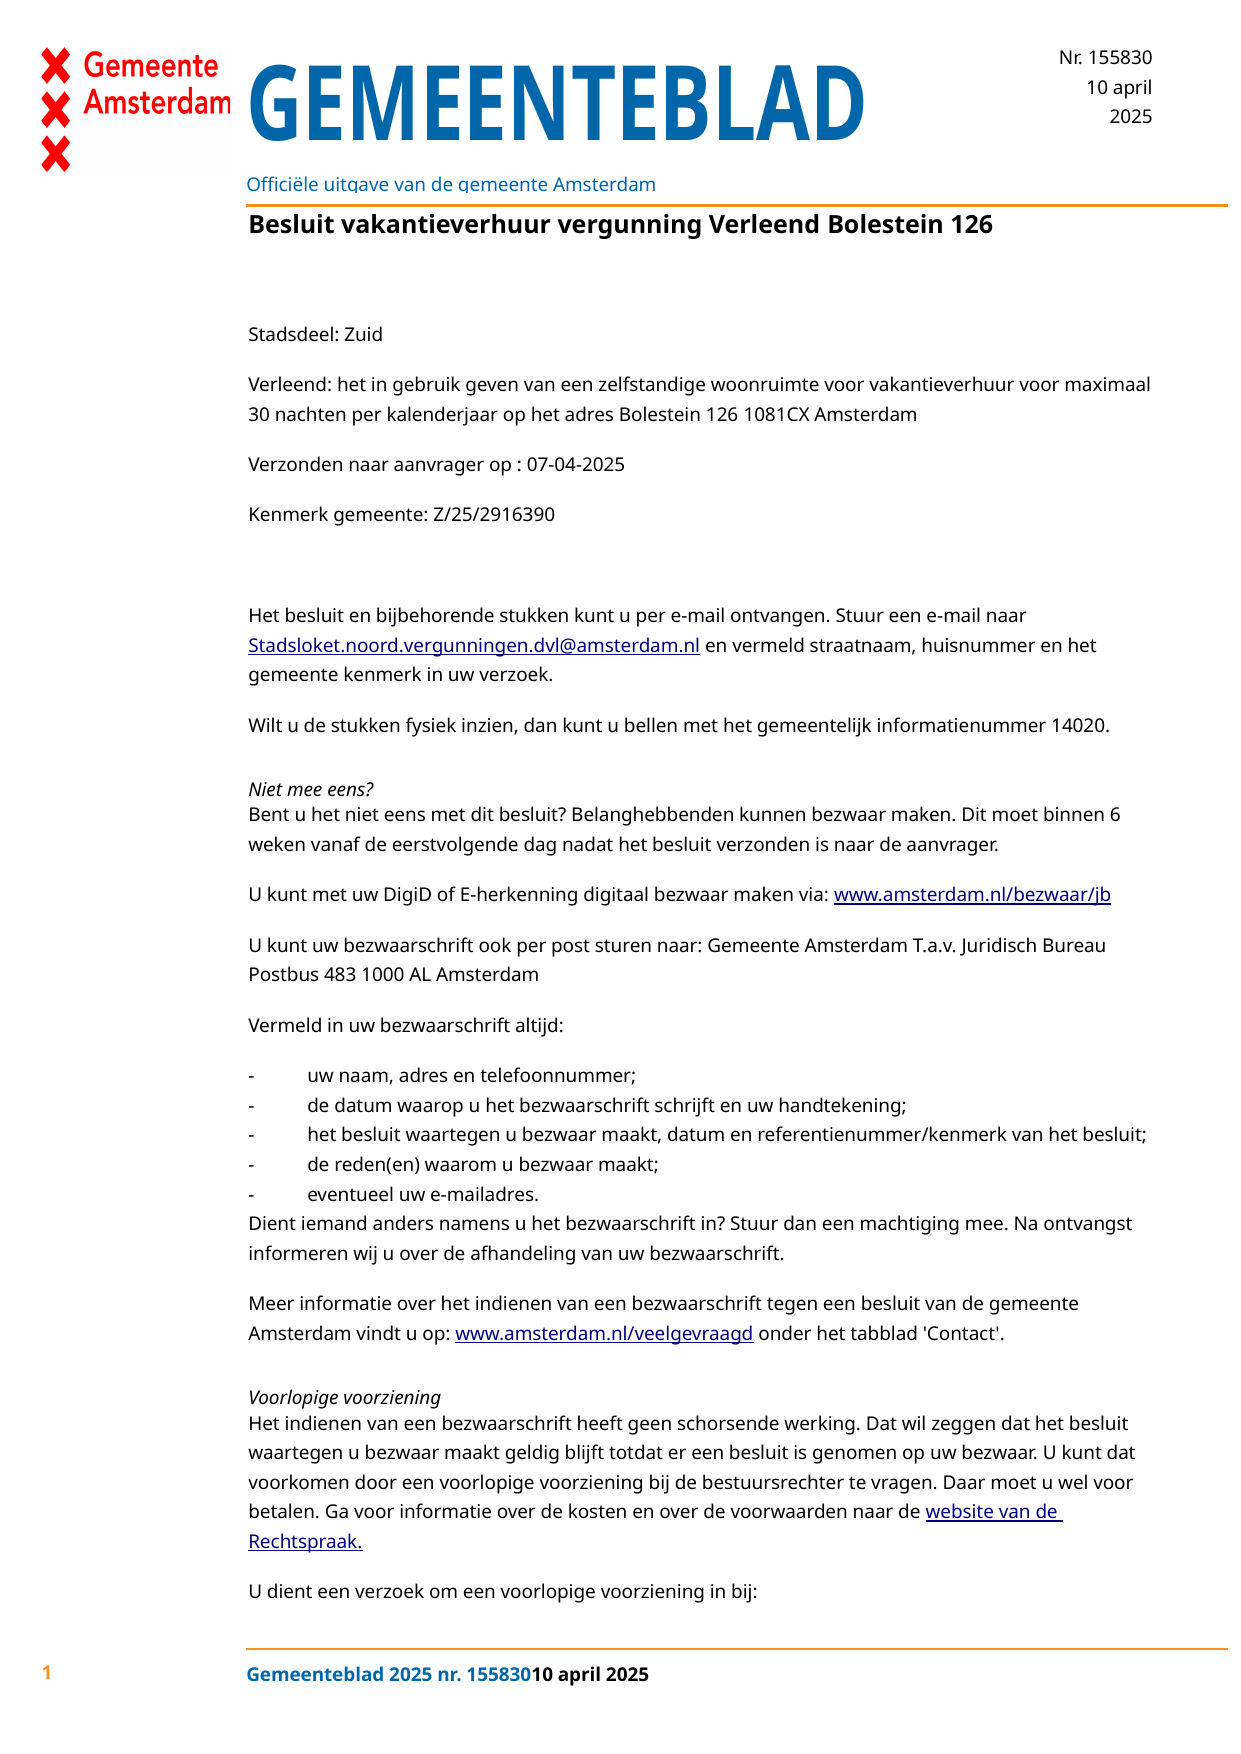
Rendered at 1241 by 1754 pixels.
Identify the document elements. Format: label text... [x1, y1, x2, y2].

text Bent u het niet eens met dit besluit? Belanghebbenden kunnen bezwaar maken. Dit moet binnen 6 weken vanaf de eerstvolgende dag nadat het besluit verzonden is naar de aanvrager. [248, 802, 1152, 857]
text Verzonden naar aanvrager op : 07-04-2025 [248, 451, 1152, 477]
text Dient iemand anders namens u het bezwaarschrift in? Stuur dan een machtiging mee. Na ontvangst informeren wij u over de afhandeling van uw bezwaarschrift. [248, 1210, 1152, 1266]
text U dient een verzoek om een voorlopige voorziening in bij: [248, 1578, 1152, 1604]
text Het indienen van een bezwaarschrift heeft geen schorsende werking. Dat wil zeggen dat het besluit waartegen u bezwaar maakt geldig blijft totdat er een besluit is genomen op uw bezwaar. U kunt dat voorkomen door een voorlopige voorziening bij de bestuursrechter te vragen. Daar moet u wel voor betalen. Ga voor informatie over de kosten en over de voorwaarden naar de website van de Rechtspraak. [248, 1410, 1152, 1554]
text U kunt uw bezwaarschrift ook per post sturen naar: Gemeente Amsterdam T.a.v. Juridisch Bureau Postbus 483 1000 AL Amsterdam [248, 932, 1152, 987]
text Het besluit en bijbehorende stukken kunt u per e-mail ontvangen. Stuur een e-mail naar Stadsloket.noord.vergunningen.dvl@amsterdam.nl en vermeld straatnaam, huisnummer en het gemeente kenmerk in uw verzoek. [248, 602, 1152, 687]
list de datum waarop u het bezwaarschrift schrijft en uw handtekening; [248, 1092, 1152, 1118]
text Voorlopige voorziening [248, 1384, 1152, 1410]
list het besluit waartegen u bezwaar maakt, datum en referentienummer/kenmerk van het besluit; [248, 1122, 1152, 1147]
text Vermeld in uw bezwaarschrift altijd: [248, 1012, 1152, 1038]
text Stadsdeel: Zuid [248, 321, 1152, 346]
text Wilt u de stukken fysiek inzien, dan kunt u bellen met het gemeentelijk informatienummer 14020. [248, 712, 1152, 738]
list eventueel uw e-mailadres. [248, 1181, 1152, 1207]
text Meer informatie over het indienen van een bezwaarschrift tegen een besluit van de gemeente Amsterdam vindt u op: www.amsterdam.nl/veelgevraagd onder het tabblad 'Contact'. [248, 1290, 1152, 1346]
picture [41, 47, 231, 172]
text Kenmerk gemeente: Z/25/2916390 [248, 502, 1152, 527]
list de reden(en) waarom u bezwaar maakt; [248, 1151, 1152, 1177]
text Besluit vakantieverhuur vergunning Verleend Bolestein 126 [248, 207, 1152, 241]
text Verleend: het in gebruik geven van een zelfstandige woonruimte voor vakantieverhuur voor maximaal 30 nachten per kalenderjaar op het adres Bolestein 126 1081CX Amsterdam [248, 371, 1152, 426]
text U kunt met uw DigiD of E-herkenning digitaal bezwaar maken via: www.amsterdam.nl/bezwaar/jb [248, 882, 1152, 907]
list uw naam, adres en telefoonnummer; [248, 1062, 1152, 1088]
text Niet mee eens? [248, 776, 1152, 802]
